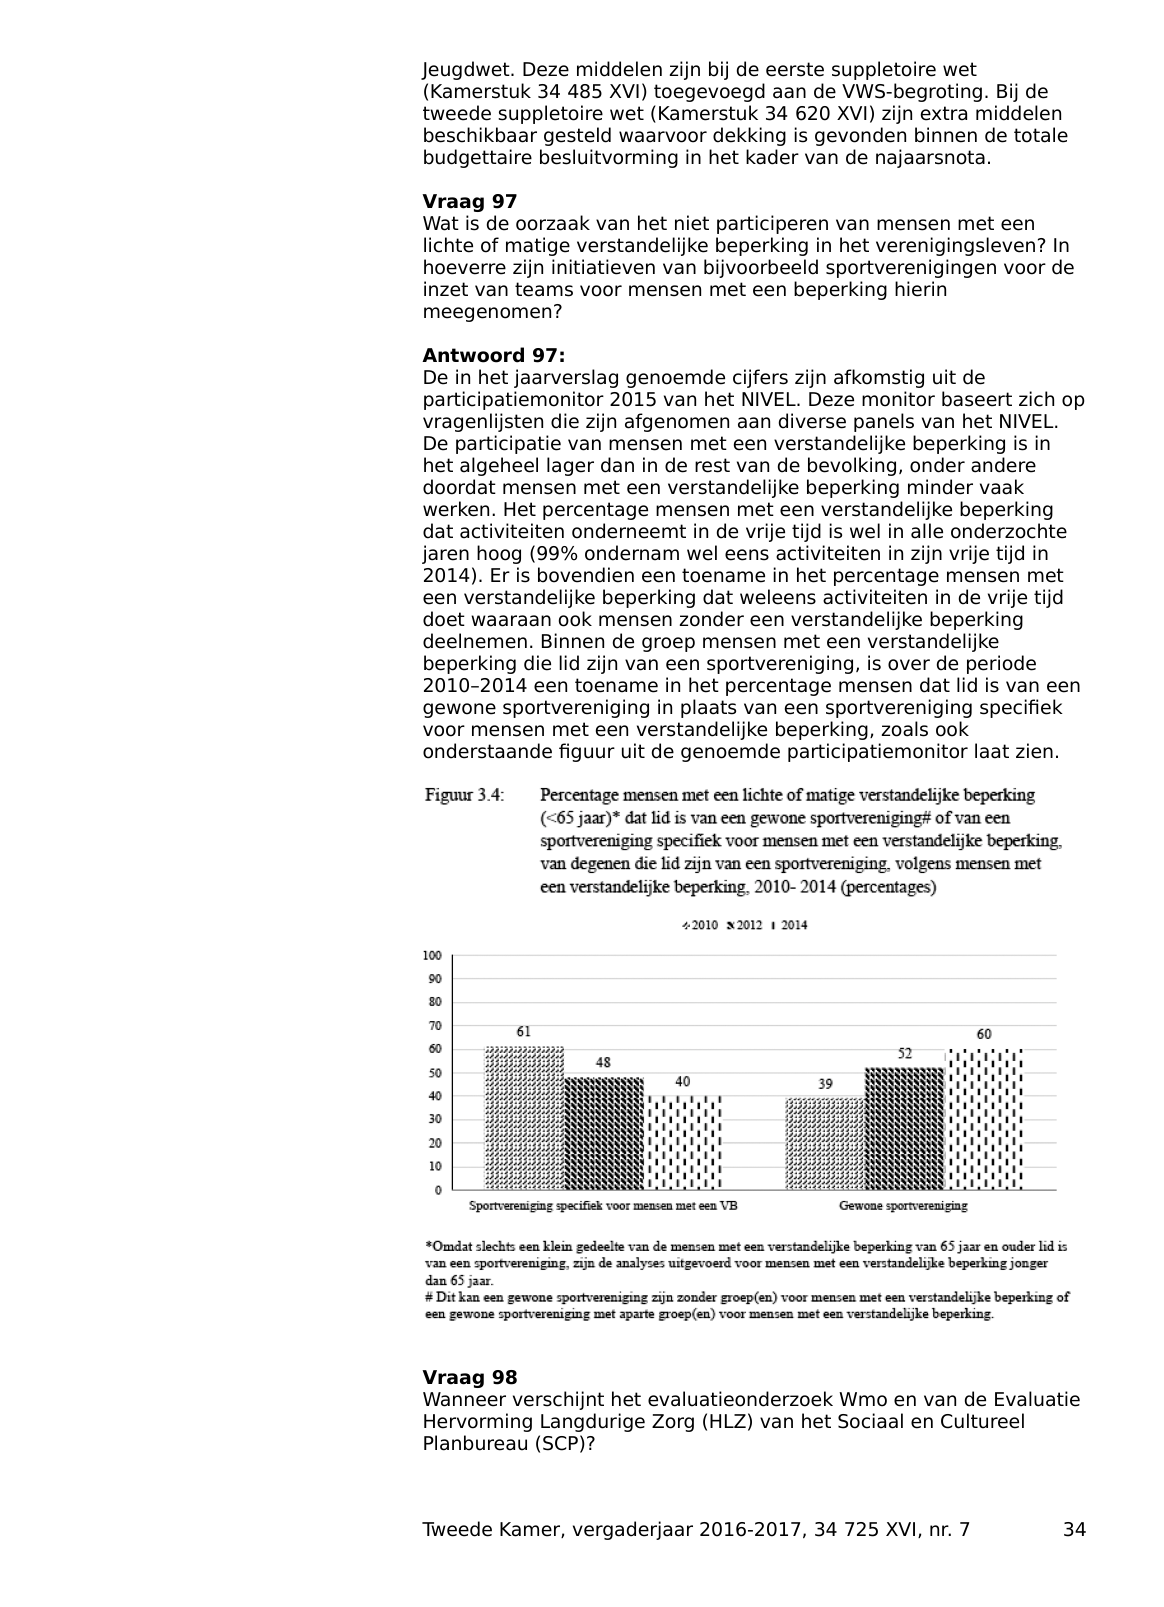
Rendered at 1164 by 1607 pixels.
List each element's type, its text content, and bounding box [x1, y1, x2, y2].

text Antwoord 97: [422, 345, 1087, 367]
picture [422, 785, 1072, 1323]
text Wanneer verschijnt het evaluatieonderzoek Wmo en van de Evaluatie Hervorming Langdurige Zorg (HLZ) van het Sociaal en Cultureel Planbureau (SCP)? [422, 1388, 1087, 1454]
text De in het jaarverslag genoemde cijfers zijn afkomstig uit de participatiemonitor 2015 van het NIVEL. Deze monitor baseert zich op vragenlijsten die zijn afgenomen aan diverse panels van het NIVEL. De participatie van mensen met een verstandelijke beperking is in het algeheel lager dan in de rest van de bevolking, onder andere doordat mensen met een verstandelijke beperking minder vaak werken. Het percentage mensen met een verstandelijke beperking dat activiteiten onderneemt in de vrije tijd is wel in alle onderzochte jaren hoog (99% ondernam wel eens activiteiten in zijn vrije tijd in 2014). Er is bovendien een toename in het percentage mensen met een verstandelijke beperking dat weleens activiteiten in de vrije tijd doet waaraan ook mensen zonder een verstandelijke beperking deelnemen. Binnen de groep mensen met een verstandelijke beperking die lid zijn van een sportvereniging, is over de periode 2010–2014 een toename in het percentage mensen dat lid is van een gewone sportvereniging in plaats van een sportvereniging specifiek voor mensen met een verstandelijke beperking, zoals ook onderstaande figuur uit de genoemde participatiemonitor laat zien. [422, 367, 1087, 763]
text Wat is de oorzaak van het niet participeren van mensen met een lichte of matige verstandelijke beperking in het verenigingsleven? In hoeverre zijn initiatieven van bijvoorbeeld sportverenigingen voor de inzet van teams voor mensen met een beperking hierin meegenomen? [422, 213, 1087, 323]
text Vraag 97 [422, 191, 1087, 213]
text Vraag 98 [422, 1367, 1087, 1388]
text Jeugdwet. Deze middelen zijn bij de eerste suppletoire wet (Kamerstuk 34 485 XVI) toegevoegd aan de VWS-begroting. Bij de tweede suppletoire wet (Kamerstuk 34 620 XVI) zijn extra middelen beschikbaar gesteld waarvoor dekking is gevonden binnen de totale budgettaire besluitvorming in het kader van de najaarsnota. [422, 59, 1087, 169]
